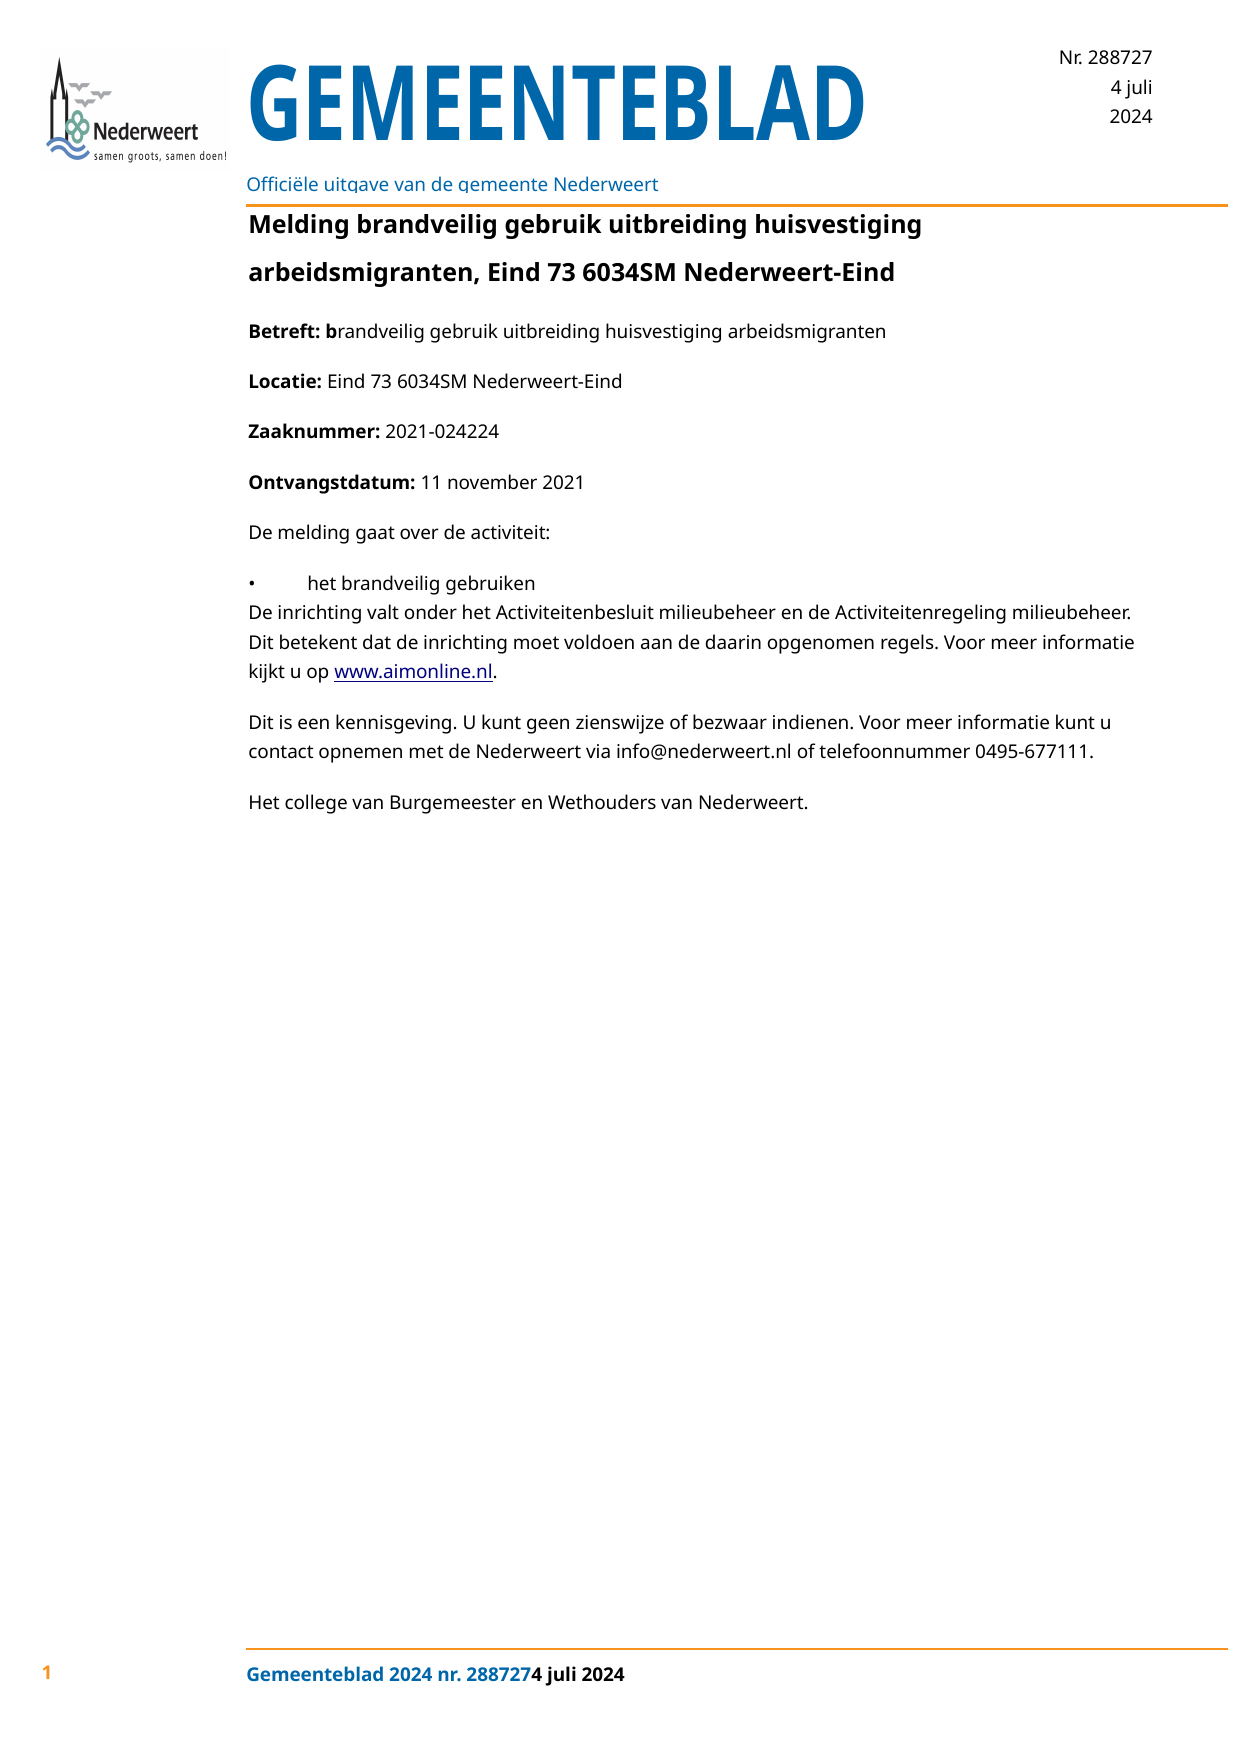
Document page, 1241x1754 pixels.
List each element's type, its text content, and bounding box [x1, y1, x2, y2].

text Betreft: brandveilig gebruik uitbreiding huisvestiging arbeidsmigranten [248, 318, 1152, 344]
text Locatie: Eind 73 6034SM Nederweert-Eind [248, 368, 1152, 394]
list het brandveilig gebruiken [248, 570, 1152, 596]
text Dit is een kennisgeving. U kunt geen zienswijze of bezwaar indienen. Voor meer informatie kunt u contact opnemen met de Nederweert via info@nederweert.nl of telefoonnummer 0495-677111. [248, 709, 1152, 764]
picture [41, 47, 231, 172]
text Melding brandveilig gebruik uitbreiding huisvestiging arbeidsmigranten, Eind 73 6034SM Nederweert-Eind [248, 207, 1152, 288]
text Het college van Burgemeester en Wethouders van Nederweert. [248, 789, 1152, 815]
text Ontvangstdatum: 11 november 2021 [248, 469, 1152, 495]
text De melding gaat over de activiteit: [248, 519, 1152, 545]
text De inrichting valt onder het Activiteitenbesluit milieubeheer en de Activiteitenregeling milieubeheer. Dit betekent dat de inrichting moet voldoen aan de daarin opgenomen regels. Voor meer informatie kijkt u op www.aimonline.nl. [248, 599, 1152, 684]
text Zaaknummer: 2021-024224 [248, 419, 1152, 444]
